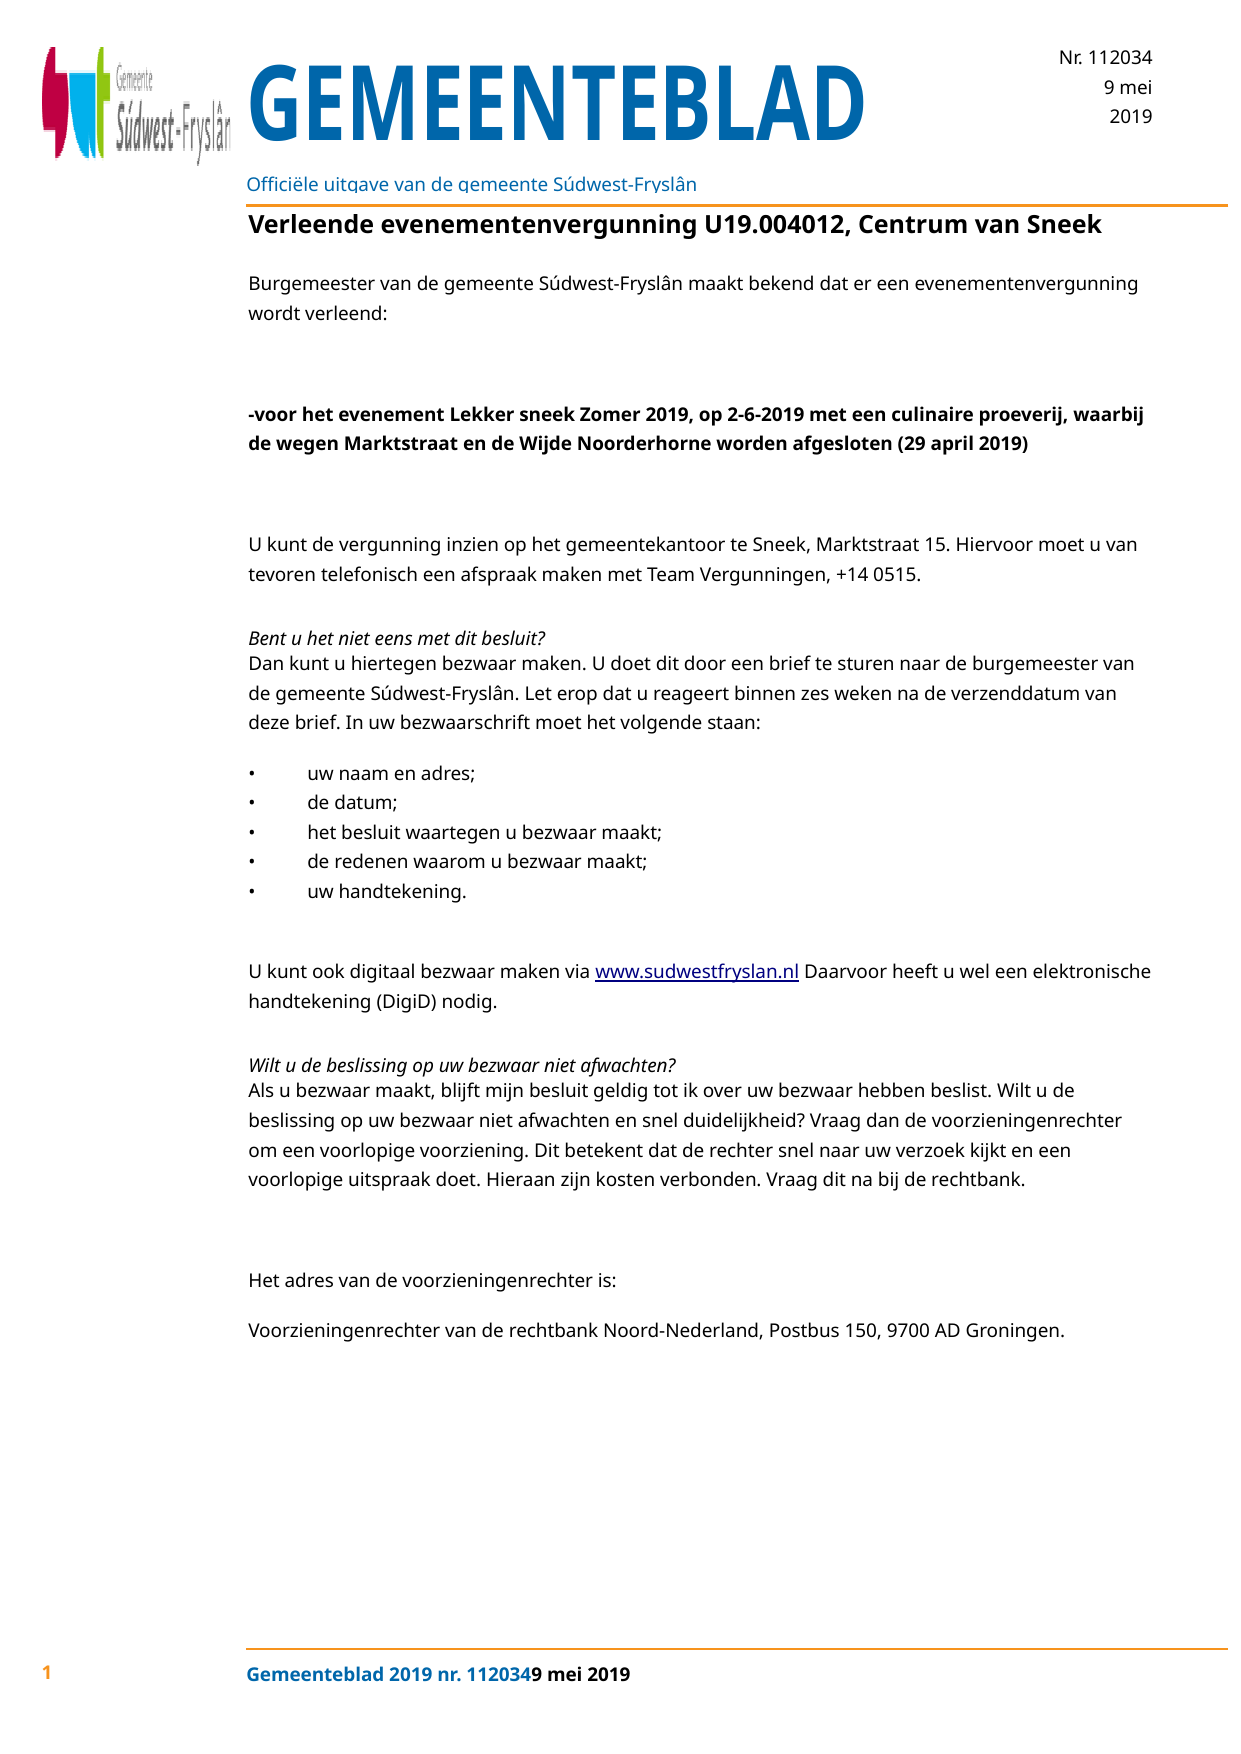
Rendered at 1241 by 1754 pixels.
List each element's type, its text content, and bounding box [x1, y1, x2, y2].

text Het adres van de voorzieningenrechter is: [248, 1267, 1152, 1293]
picture [41, 47, 231, 172]
list uw handtekening. [248, 878, 1152, 904]
text Voorzieningenrechter van de rechtbank Noord-Nederland, Postbus 150, 9700 AD Groningen. [248, 1318, 1152, 1343]
text Burgemeester van de gemeente Súdwest-Fryslân maakt bekend dat er een evenementenvergunning wordt verleend: [248, 270, 1152, 326]
list de datum; [248, 789, 1152, 815]
text -voor het evenement Lekker sneek Zomer 2019, op 2-6-2019 met een culinaire proeverij, waarbij de wegen Marktstraat en de Wijde Noorderhorne worden afgesloten (29 april 2019) [248, 401, 1152, 456]
text U kunt ook digitaal bezwaar maken via www.sudwestfryslan.nl Daarvoor heeft u wel een elektronische handtekening (DigiD) nodig. [248, 958, 1152, 1014]
text Verleende evenementenvergunning U19.004012, Centrum van Sneek [248, 207, 1152, 241]
text Wilt u de beslissing op uw bezwaar niet afwachten? [248, 1052, 1152, 1078]
text Bent u het niet eens met dit besluit? [248, 625, 1152, 650]
text U kunt de vergunning inzien op het gemeentekantoor te Sneek, Marktstraat 15. Hiervoor moet u van tevoren telefonisch een afspraak maken met Team Vergunningen, +14 0515. [248, 531, 1152, 586]
list uw naam en adres; [248, 760, 1152, 786]
list het besluit waartegen u bezwaar maakt; [248, 819, 1152, 845]
list de redenen waarom u bezwaar maakt; [248, 849, 1152, 874]
text Dan kunt u hiertegen bezwaar maken. U doet dit door een brief te sturen naar de burgemeester van de gemeente Súdwest-Fryslân. Let erop dat u reageert binnen zes weken na de verzenddatum van deze brief. In uw bezwaarschrift moet het volgende staan: [248, 650, 1152, 735]
text Als u bezwaar maakt, blijft mijn besluit geldig tot ik over uw bezwaar hebben beslist. Wilt u de beslissing op uw bezwaar niet afwachten en snel duidelijkheid? Vraag dan de voorzieningenrechter om een voorlopige voorziening. Dit betekent dat de rechter snel naar uw verzoek kijkt en een voorlopige uitspraak doet. Hieraan zijn kosten verbonden. Vraag dit na bij de rechtbank. [248, 1078, 1152, 1192]
